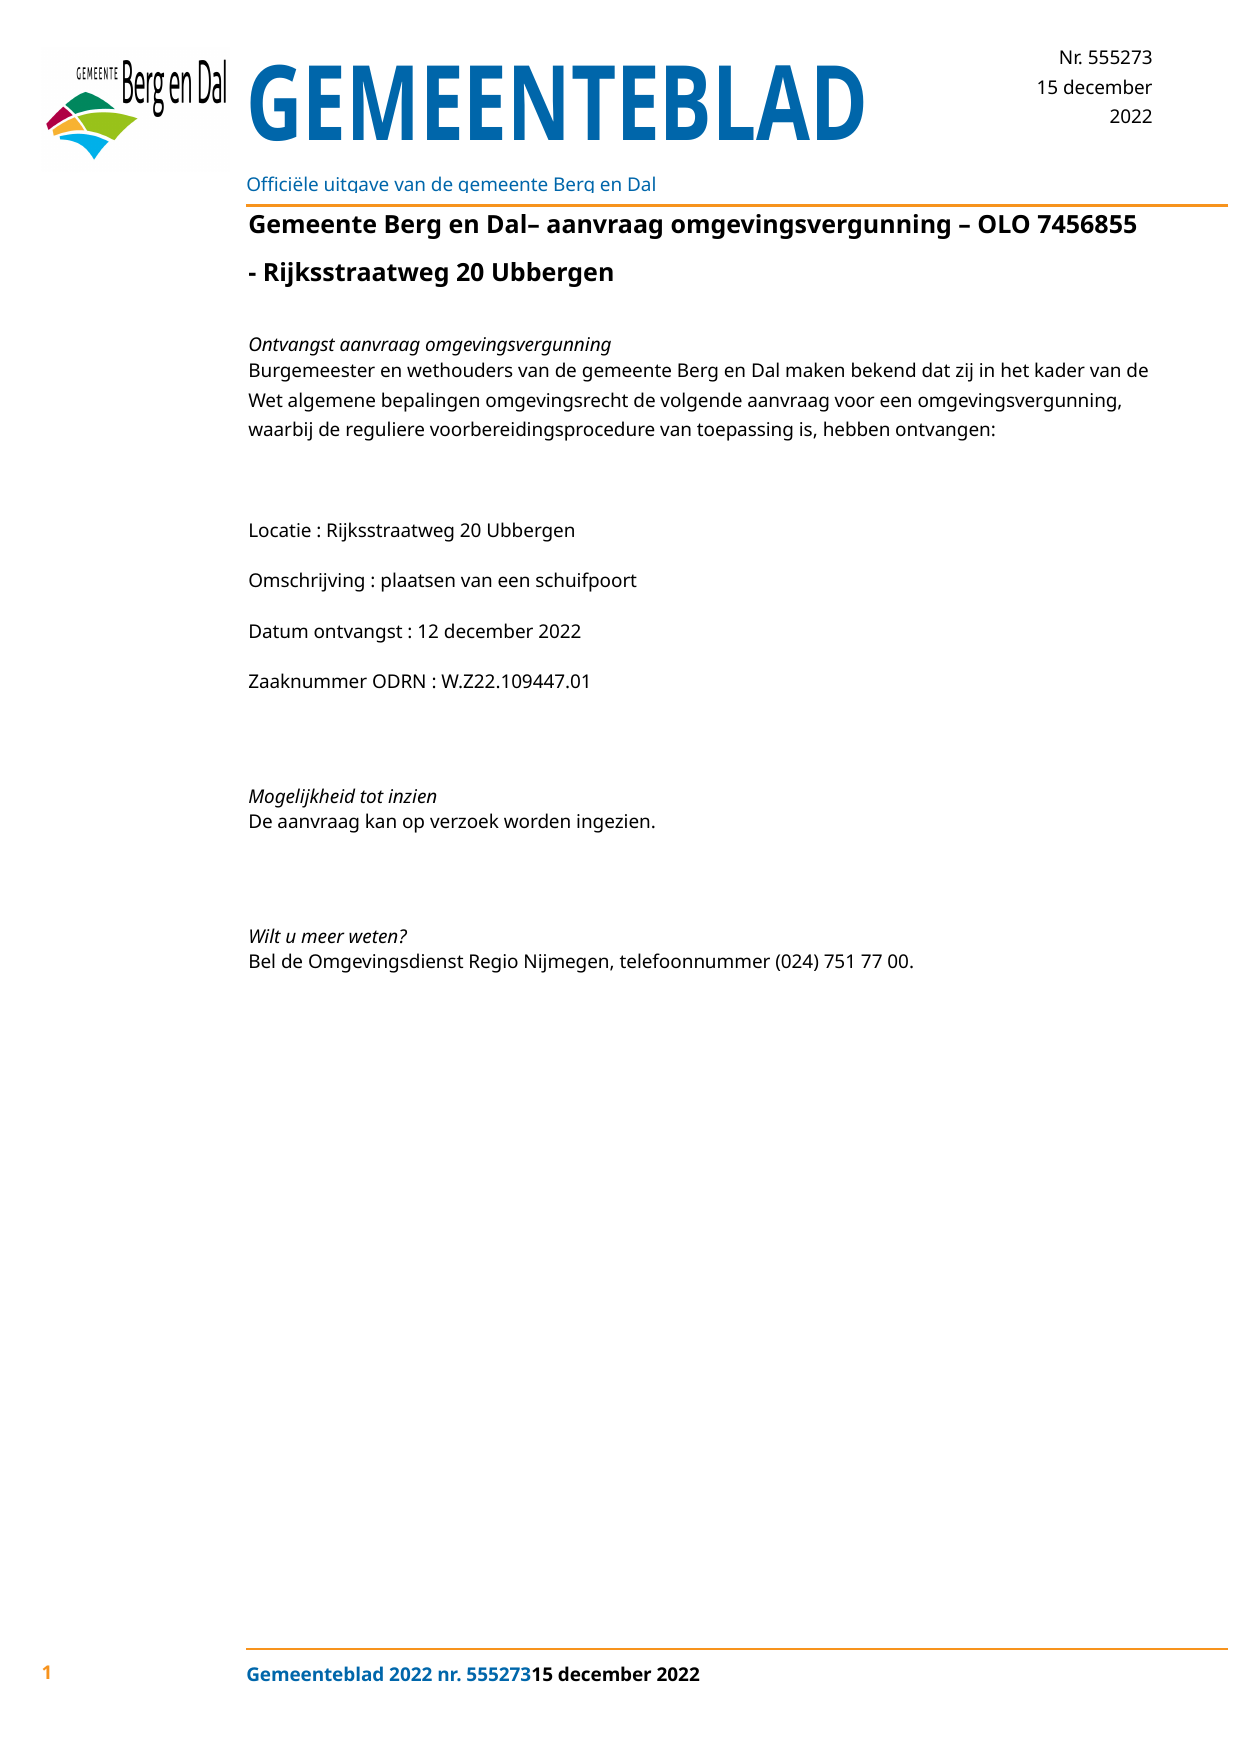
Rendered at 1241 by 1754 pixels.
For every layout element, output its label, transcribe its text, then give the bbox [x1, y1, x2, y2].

text Bel de Omgevingsdienst Regio Nijmegen, telefoonnummer (024) 751 77 00. [248, 949, 1152, 974]
text Zaaknummer ODRN : W.Z22.109447.01 [248, 668, 1152, 694]
text Locatie : Rijksstraatweg 20 Ubbergen [248, 517, 1152, 543]
text Gemeente Berg en Dal– aanvraag omgevingsvergunning – OLO 7456855 - Rijksstraatweg 20 Ubbergen [248, 207, 1152, 288]
text Datum ontvangst : 12 december 2022 [248, 618, 1152, 644]
text De aanvraag kan op verzoek worden ingezien. [248, 808, 1152, 834]
picture [41, 47, 231, 172]
text Burgemeester en wethouders van de gemeente Berg en Dal maken bekend dat zij in het kader van de Wet algemene bepalingen omgevingsrecht de volgende aanvraag voor een omgevingsvergunning, waarbij de reguliere voorbereidingsprocedure van toepassing is, hebben ontvangen: [248, 357, 1152, 442]
text Wilt u meer weten? [248, 923, 1152, 949]
text Mogelijkheid tot inzien [248, 783, 1152, 808]
text Omschrijving : plaatsen van een schuifpoort [248, 568, 1152, 593]
text Ontvangst aanvraag omgevingsvergunning [248, 331, 1152, 357]
